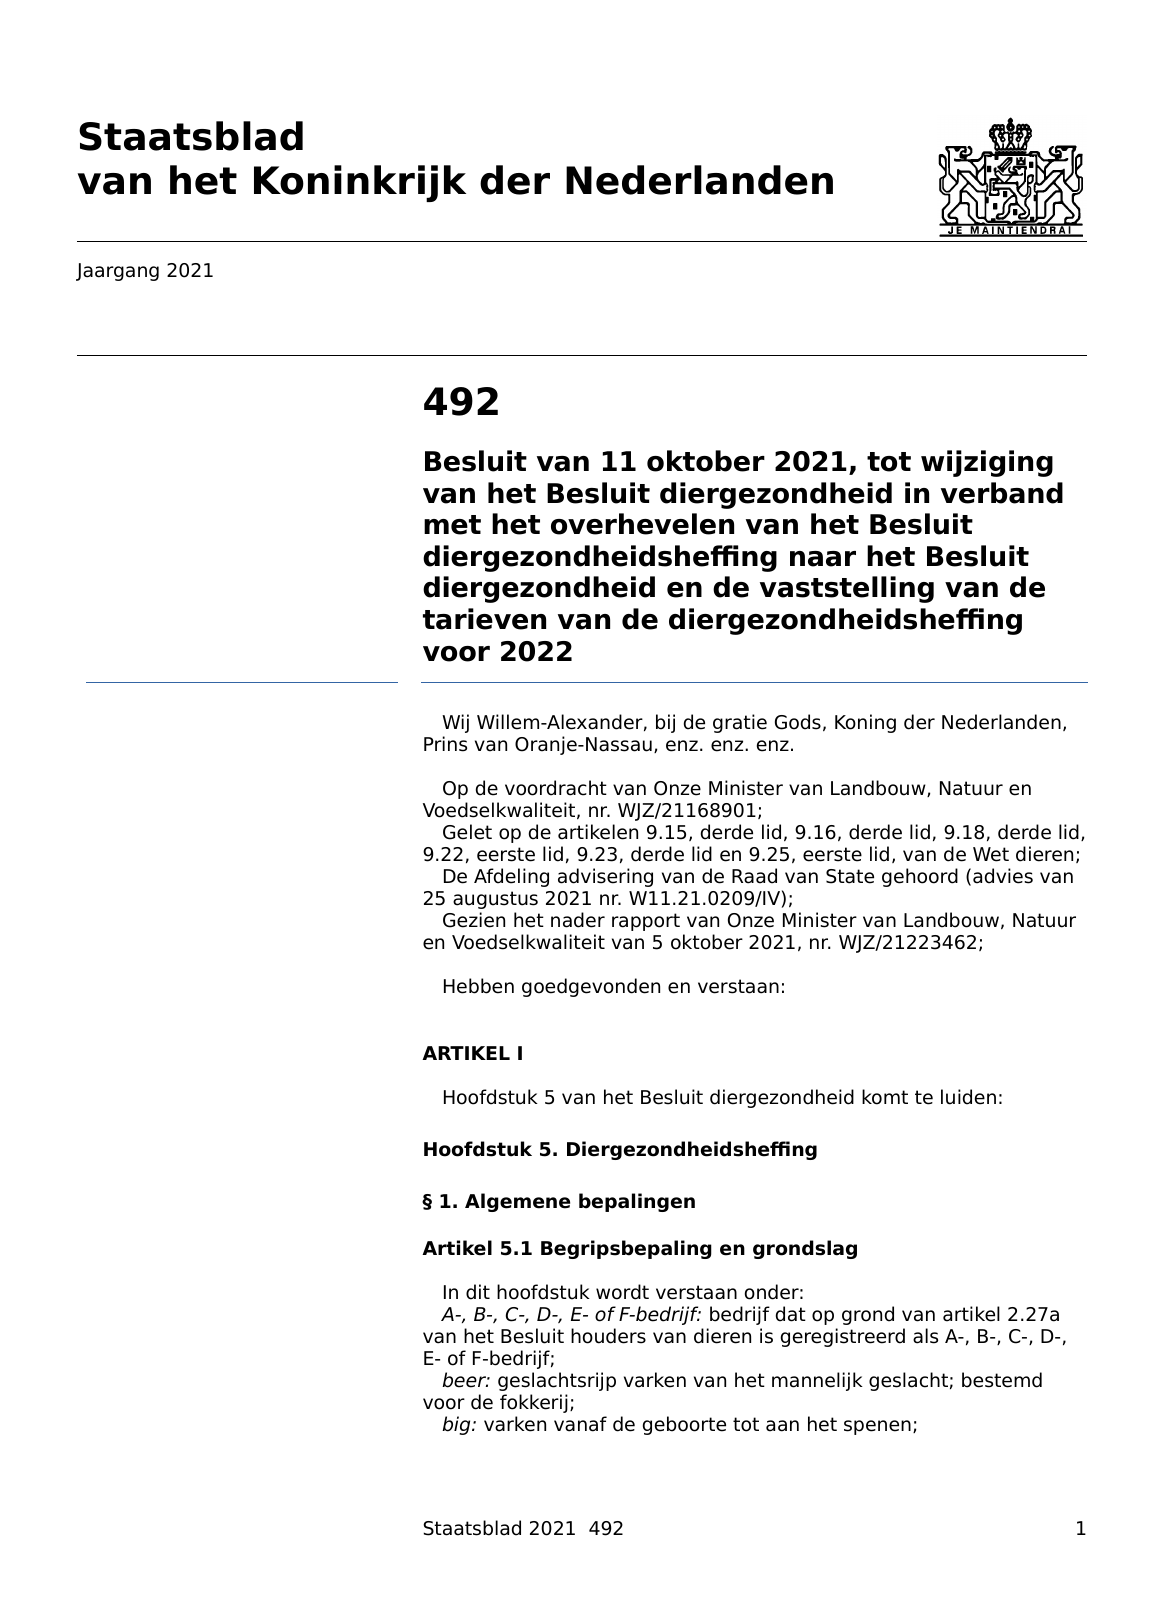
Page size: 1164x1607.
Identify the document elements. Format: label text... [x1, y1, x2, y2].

subtitle § 1. Algemene bepalingen [422, 1191, 1087, 1212]
picture [936, 115, 1087, 240]
text Op de voordracht van Onze Minister van Landbouw, Natuur en Voedselkwaliteit, nr. WJZ/21168901; [422, 778, 1087, 822]
table_cell Jaargang 2021 [77, 242, 1087, 355]
text Wij Willem-Alexander, bij de gratie Gods, Koning der Nederlanden, Prins van Oranje-Nassau, enz. enz. enz. [422, 712, 1087, 756]
text A-, B-, C-, D-, E- of F-bedrijf: bedrijf dat op grond van artikel 2.27a van het Besluit houders van dieren is geregistreerd als A-, B-, C-, D-, E- of F-bedrijf; [422, 1304, 1087, 1369]
text Besluit van 11 oktober 2021, tot wijziging van het Besluit diergezondheid in verband met het overhevelen van het Besluit diergezondheidsheffing naar het Besluit diergezondheid en de vaststelling van de tarieven van de diergezondheidsheffing voor 2022 [422, 447, 1087, 667]
table_header [886, 100, 1087, 241]
subtitle ARTIKEL I [422, 1042, 1087, 1064]
text De Afdeling advisering van de Raad van State gehoord (advies van 25 augustus 2021 nr. W11.21.0209/IV); [422, 866, 1087, 910]
subtitle Artikel 5.1 Begripsbepaling en grondslag [422, 1237, 1087, 1259]
text Hebben goedgevonden en verstaan: [422, 976, 1087, 998]
text Gezien het nader rapport van Onze Minister van Landbouw, Natuur en Voedselkwaliteit van 5 oktober 2021, nr. WJZ/21223462; [422, 910, 1087, 954]
subtitle Hoofdstuk 5. Diergezondheidsheffing [422, 1138, 1087, 1161]
text Hoofdstuk 5 van het Besluit diergezondheid komt te luiden: [422, 1087, 1087, 1108]
table_header Staatsblad van het Koninkrijk der Nederlanden [77, 100, 886, 241]
text beer: geslachtsrijp varken van het mannelijk geslacht; bestemd voor de fokkerij; [422, 1369, 1087, 1413]
text Gelet op de artikelen 9.15, derde lid, 9.16, derde lid, 9.18, derde lid, 9.22, eerste lid, 9.23, derde lid en 9.25, eerste lid, van de Wet dieren; [422, 822, 1087, 866]
text In dit hoofdstuk wordt verstaan onder: [422, 1282, 1087, 1304]
text big: varken vanaf de geboorte tot aan het spenen; [422, 1413, 1087, 1436]
subtitle 492 [422, 381, 1087, 424]
